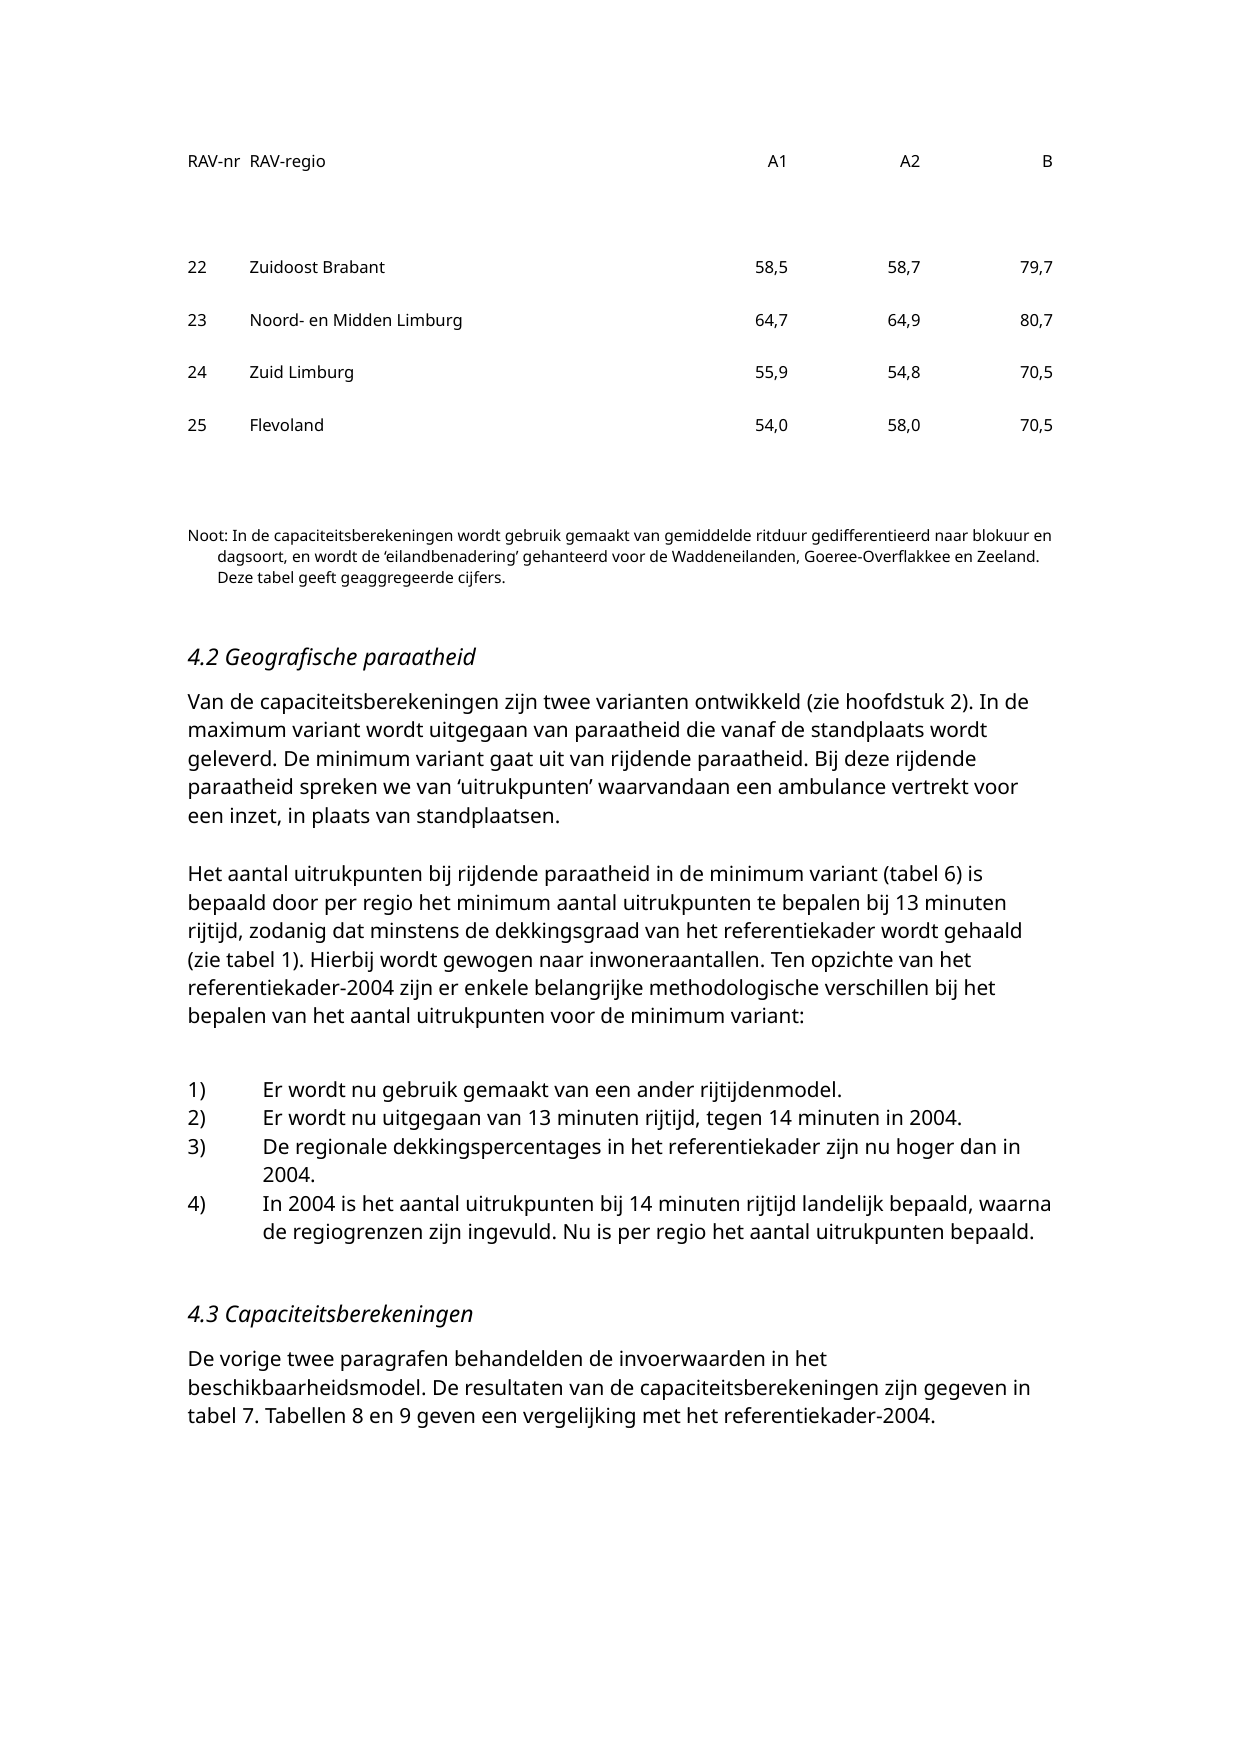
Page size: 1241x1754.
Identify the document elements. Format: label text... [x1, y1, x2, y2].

text Het aantal uitrukpunten bij rijdende paraatheid in de minimum variant (tabel 6) is bepaald door per regio het minimum aantal uitrukpunten te bepalen bij 13 minuten rijtijd, zodanig dat minstens de dekkingsgraad van het referentiekader wordt gehaald (zie tabel 1). Hierbij wordt gewogen naar inwoneraantallen. Ten opzichte van het referentiekader-2004 zijn er enkele belangrijke methodologische verschillen bij het bepalen van het aantal uitrukpunten voor de minimum variant: [187, 859, 1053, 1030]
text Noot: In de capaciteitsberekeningen wordt gebruik gemaakt van gemiddelde ritduur gedifferentieerd naar blokuur en dagsoort, en wordt de ‘eilandbenadering’ gehanteerd voor de Waddeneilanden, Goeree-Overflakkee en Zeeland. Deze tabel geeft geaggregeerde cijfers. [187, 525, 1053, 588]
table_cell 58,5 [655, 255, 788, 308]
table_cell [920, 203, 1053, 255]
table_header RAV-nr [188, 150, 249, 203]
table_cell 54,8 [788, 361, 920, 413]
table_cell 54,0 [655, 414, 788, 466]
table_cell [249, 203, 655, 255]
table_cell 58,0 [788, 414, 920, 466]
table_cell 22 [188, 255, 249, 308]
subtitle 4.3 Capaciteitsberekeningen [187, 1298, 1053, 1329]
table_cell Flevoland [249, 414, 655, 466]
table_cell 58,7 [788, 255, 920, 308]
subtitle 4.2 Geografische paraatheid [187, 641, 1053, 672]
list In 2004 is het aantal uitrukpunten bij 14 minuten rijtijd landelijk bepaald, waarna de regiogrenzen zijn ingevuld. Nu is per regio het aantal uitrukpunten bepaald. [187, 1189, 1053, 1246]
text Van de capaciteitsberekeningen zijn twee varianten ontwikkeld (zie hoofdstuk 2). In de maximum variant wordt uitgegaan van paraatheid die vanaf de standplaats wordt geleverd. De minimum variant gaat uit van rijdende paraatheid. Bij deze rijdende paraatheid spreken we van ‘uitrukpunten’ waarvandaan een ambulance vertrekt voor een inzet, in plaats van standplaatsen. [187, 687, 1053, 829]
table_cell 80,7 [920, 308, 1053, 361]
list Er wordt nu gebruik gemaakt van een ander rijtijdenmodel. [187, 1075, 1053, 1103]
table_cell 25 [188, 414, 249, 466]
table_cell 64,9 [788, 308, 920, 361]
list Er wordt nu uitgegaan van 13 minuten rijtijd, tegen 14 minuten in 2004. [187, 1103, 1053, 1132]
table_cell [188, 203, 249, 255]
table_header RAV-regio [249, 150, 655, 203]
table_cell [655, 203, 788, 255]
table_cell 70,5 [920, 414, 1053, 466]
table_header A2 [788, 150, 920, 203]
table_cell 70,5 [920, 361, 1053, 413]
list De regionale dekkingspercentages in het referentiekader zijn nu hoger dan in 2004. [187, 1132, 1053, 1189]
table_header B [920, 150, 1053, 203]
table_cell 64,7 [655, 308, 788, 361]
table_cell 79,7 [920, 255, 1053, 308]
table_cell Zuid Limburg [249, 361, 655, 413]
table_cell Zuidoost Brabant [249, 255, 655, 308]
table_cell 23 [188, 308, 249, 361]
text De vorige twee paragrafen behandelden de invoerwaarden in het beschikbaarheidsmodel. De resultaten van de capaciteitsberekeningen zijn gegeven in tabel 7. Tabellen 8 en 9 geven een vergelijking met het referentiekader-2004. [187, 1344, 1053, 1430]
table_cell Noord- en Midden Limburg [249, 308, 655, 361]
table_cell 55,9 [655, 361, 788, 413]
table_cell [788, 203, 920, 255]
table_cell 24 [188, 361, 249, 413]
table_header A1 [655, 150, 788, 203]
